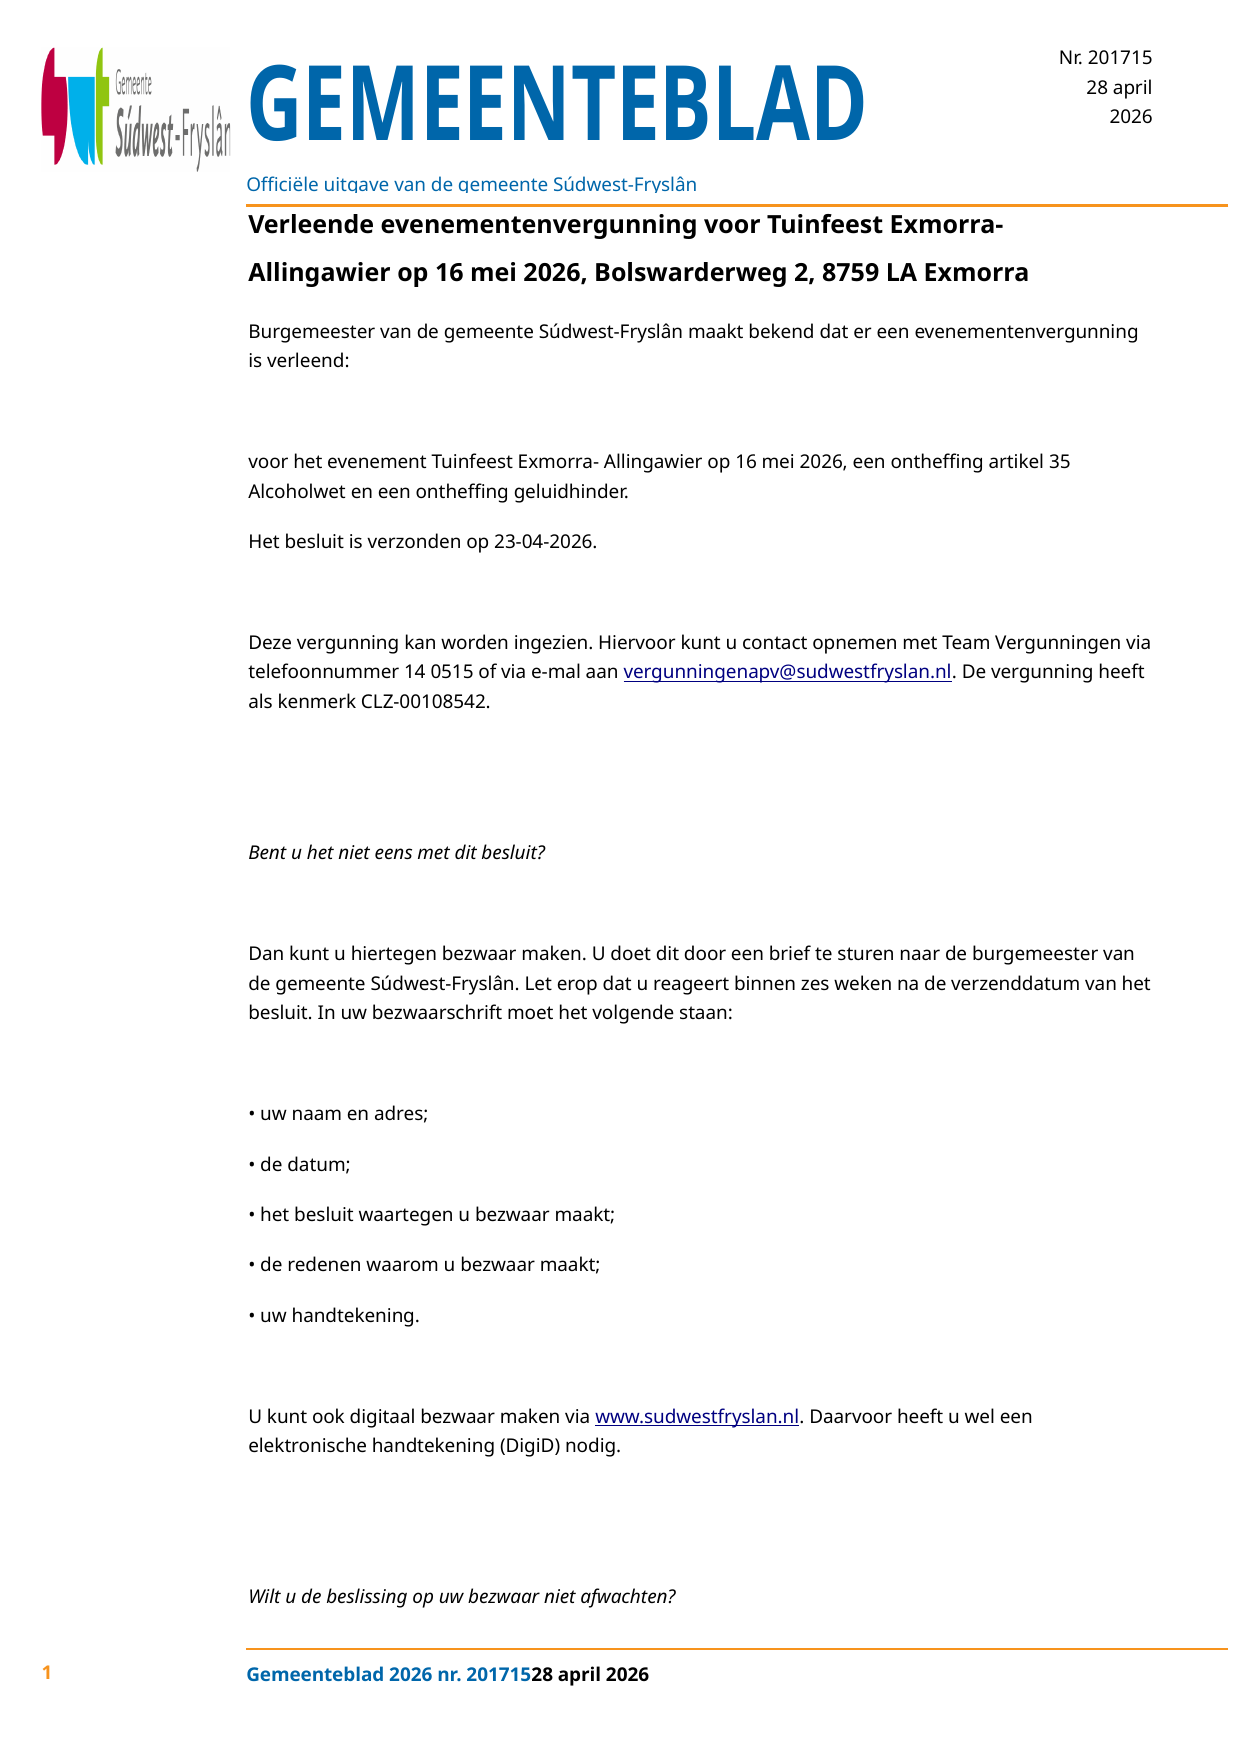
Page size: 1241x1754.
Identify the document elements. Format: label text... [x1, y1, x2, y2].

picture [41, 47, 231, 172]
text voor het evenement Tuinfeest Exmorra- Allingawier op 16 mei 2026, een ontheffing artikel 35 Alcoholwet en een ontheffing geluidhinder. [248, 448, 1152, 504]
text Wilt u de beslissing op uw bezwaar niet afwachten? [248, 1584, 1152, 1609]
text Deze vergunning kan worden ingezien. Hiervoor kunt u contact opnemen met Team Vergunningen via telefoonnummer 14 0515 of via e-mal aan vergunningenapv@sudwestfryslan.nl. De vergunning heeft als kenmerk CLZ-00108542. [248, 629, 1152, 714]
text • de redenen waarom u bezwaar maakt; [248, 1252, 1152, 1277]
text Dan kunt u hiertegen bezwaar maken. U doet dit door een brief te sturen naar de burgemeester van de gemeente Súdwest-Fryslân. Let erop dat u reageert binnen zes weken na de verzenddatum van het besluit. In uw bezwaarschrift moet het volgende staan: [248, 940, 1152, 1025]
text Verleende evenementenvergunning voor Tuinfeest Exmorra- Allingawier op 16 mei 2026, Bolswarderweg 2, 8759 LA Exmorra [248, 207, 1152, 288]
text Bent u het niet eens met dit besluit? [248, 839, 1152, 865]
text Het besluit is verzonden op 23-04-2026. [248, 528, 1152, 554]
text • de datum; [248, 1151, 1152, 1177]
text • het besluit waartegen u bezwaar maakt; [248, 1201, 1152, 1227]
text Burgemeester van de gemeente Súdwest-Fryslân maakt bekend dat er een evenementenvergunning is verleend: [248, 318, 1152, 373]
text • uw handtekening. [248, 1302, 1152, 1328]
text U kunt ook digitaal bezwaar maken via www.sudwestfryslan.nl. Daarvoor heeft u wel een elektronische handtekening (DigiD) nodig. [248, 1403, 1152, 1458]
text • uw naam en adres; [248, 1100, 1152, 1126]
